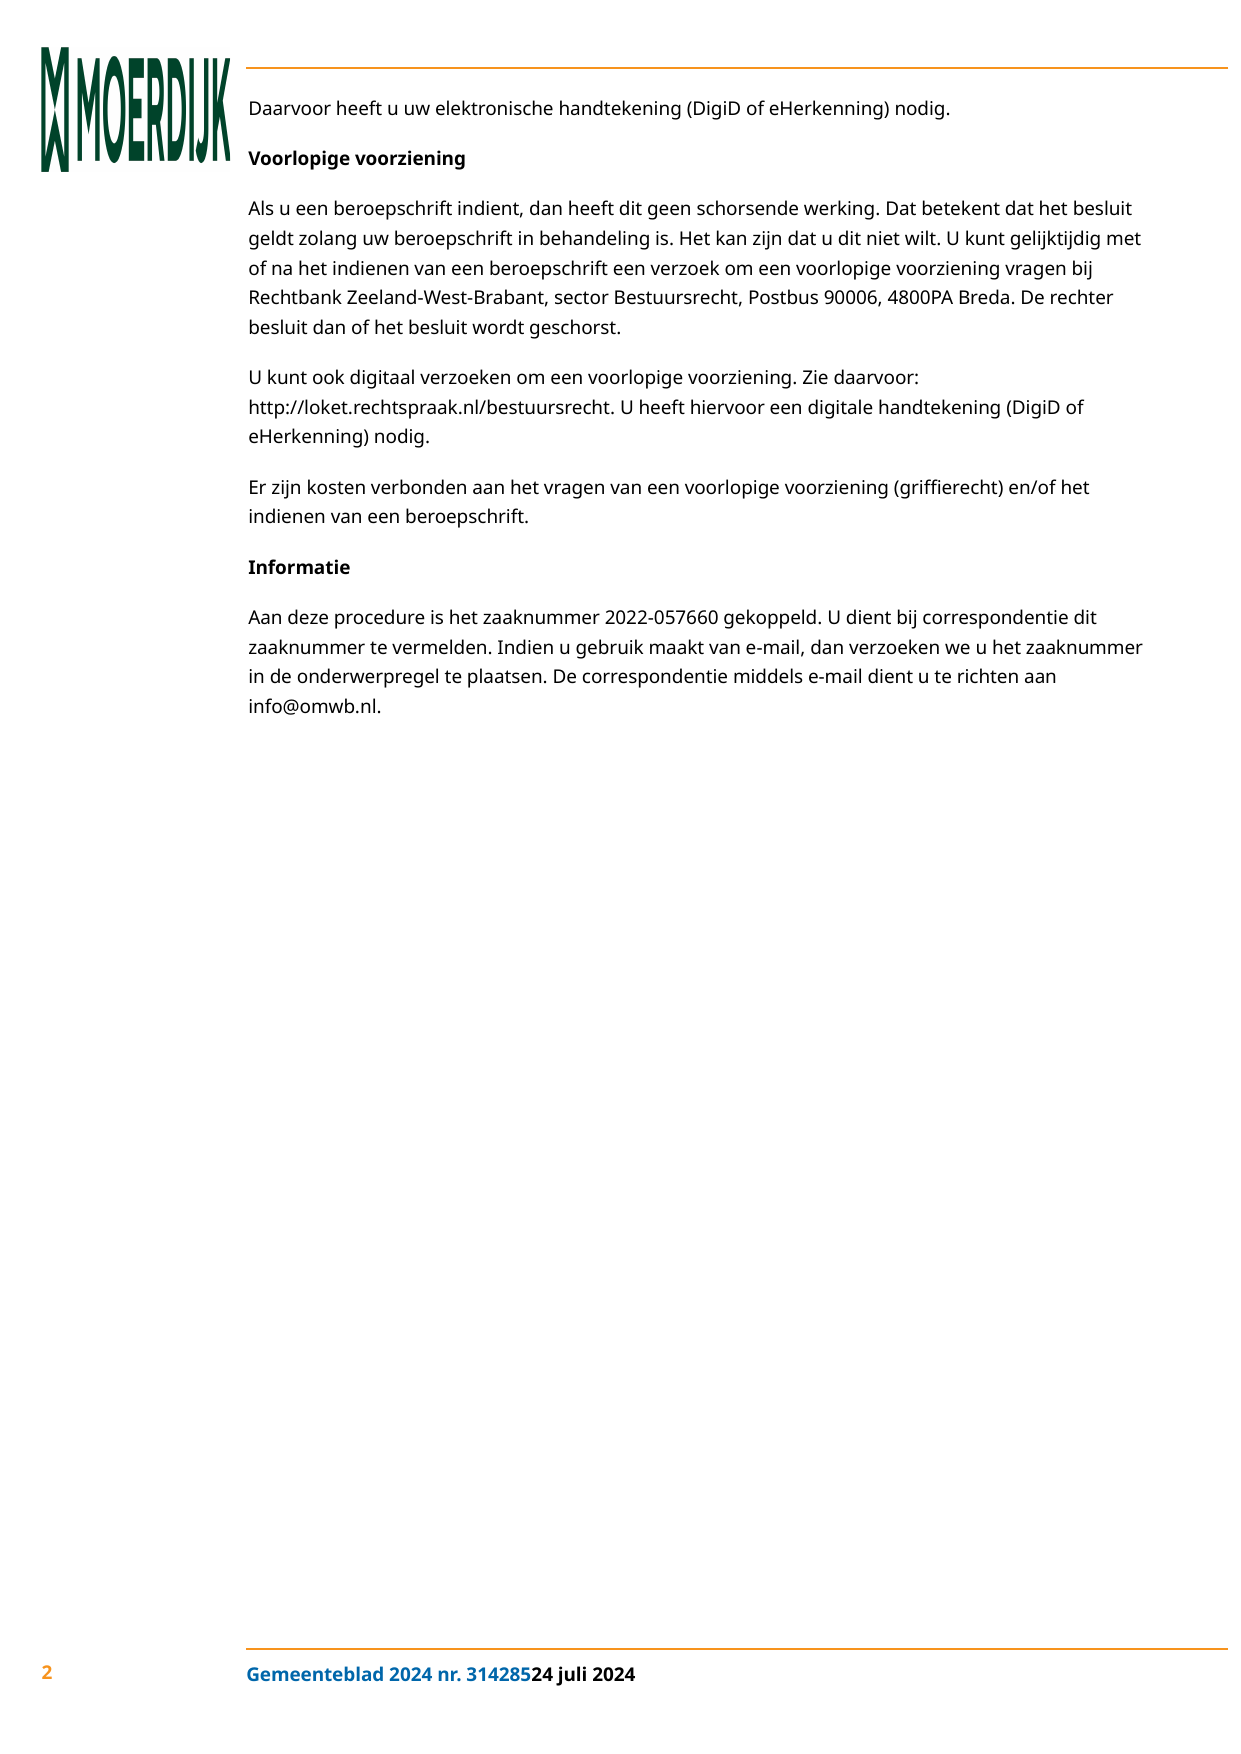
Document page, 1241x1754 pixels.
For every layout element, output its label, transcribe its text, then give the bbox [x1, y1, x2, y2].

text Voorlopige voorziening [248, 145, 1152, 171]
text Er zijn kosten verbonden aan het vragen van een voorlopige voorziening (griffierecht) en/of het indienen van een beroepschrift. [248, 474, 1152, 529]
text Informatie [248, 554, 1152, 580]
text Daarvoor heeft u uw elektronische handtekening (DigiD of eHerkenning) nodig. [248, 95, 1152, 121]
text Aan deze procedure is het zaaknummer 2022-057660 gekoppeld. U dient bij correspondentie dit zaaknummer te vermelden. Indien u gebruik maakt van e-mail, dan verzoeken we u het zaaknummer in de onderwerpregel te plaatsen. De correspondentie middels e-mail dient u te richten aan info@omwb.nl. [248, 604, 1152, 719]
text U kunt ook digitaal verzoeken om een voorlopige voorziening. Zie daarvoor: http://loket.rechtspraak.nl/bestuursrecht. U heeft hiervoor een digitale handtekening (DigiD of eHerkenning) nodig. [248, 364, 1152, 449]
picture [41, 47, 231, 172]
text Als u een beroepschrift indient, dan heeft dit geen schorsende werking. Dat betekent dat het besluit geldt zolang uw beroepschrift in behandeling is. Het kan zijn dat u dit niet wilt. U kunt gelijktijdig met of na het indienen van een beroepschrift een verzoek om een voorlopige voorziening vragen bij Rechtbank Zeeland-West-Brabant, sector Bestuursrecht, Postbus 90006, 4800PA Breda. De rechter besluit dan of het besluit wordt geschorst. [248, 196, 1152, 340]
